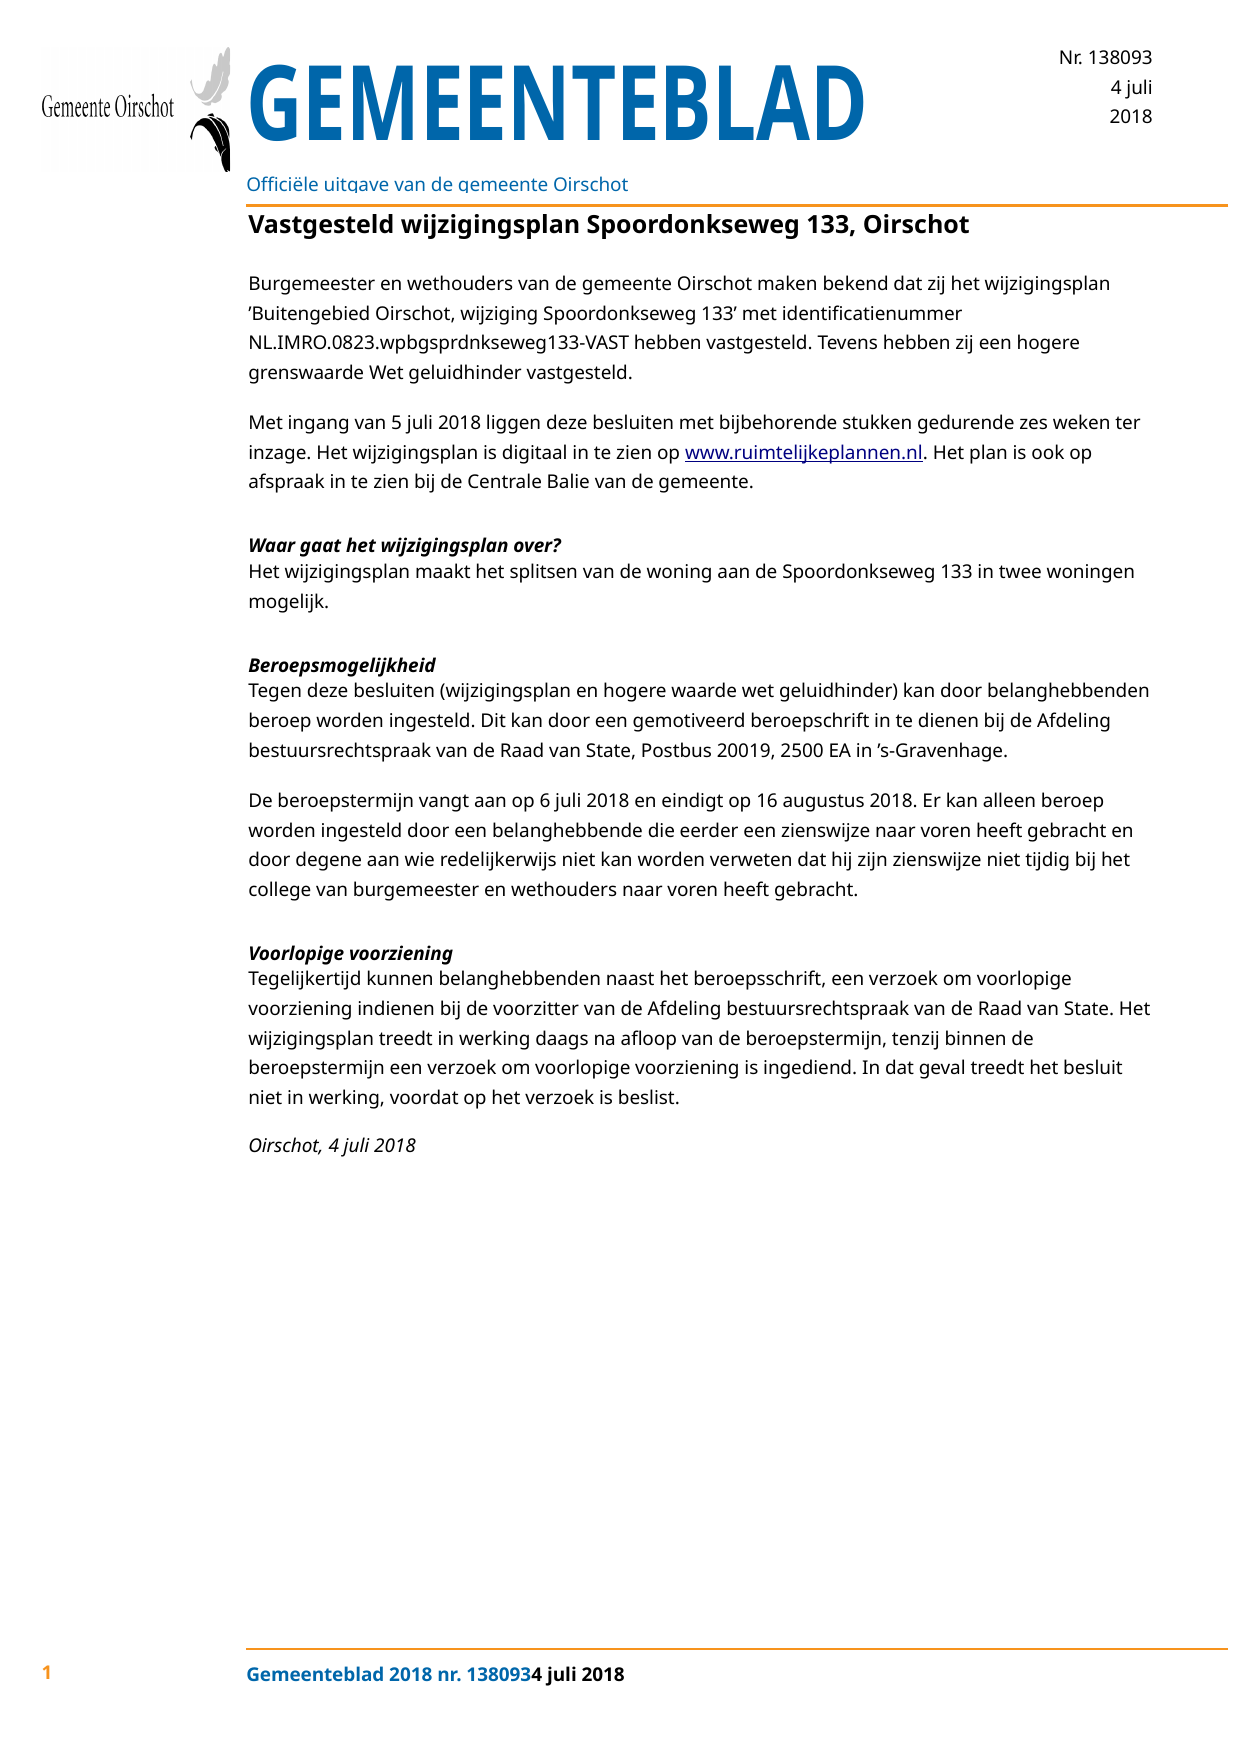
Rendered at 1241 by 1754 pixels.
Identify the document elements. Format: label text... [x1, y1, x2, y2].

text Waar gaat het wijzigingsplan over? [248, 533, 1152, 558]
text Het wijzigingsplan maakt het splitsen van de woning aan de Spoordonkseweg 133 in twee woningen mogelijk. [248, 558, 1152, 614]
text Oirschot, 4 juli 2018 [248, 1132, 1152, 1157]
text Beroepsmogelijkheid [248, 652, 1152, 678]
text Met ingang van 5 juli 2018 liggen deze besluiten met bijbehorende stukken gedurende zes weken ter inzage. Het wijzigingsplan is digitaal in te zien op www.ruimtelijkeplannen.nl. Het plan is ook op afspraak in te zien bij de Centrale Balie van de gemeente. [248, 409, 1152, 494]
text Burgemeester en wethouders van de gemeente Oirschot maken bekend dat zij het wijzigingsplan ’Buitengebied Oirschot, wijziging Spoordonkseweg 133’ met identificatienummer NL.IMRO.0823.wpbgsprdnkseweg133-VAST hebben vastgesteld. Tevens hebben zij een hogere grenswaarde Wet geluidhinder vastgesteld. [248, 270, 1152, 385]
picture [41, 47, 231, 172]
text Vastgesteld wijzigingsplan Spoordonkseweg 133, Oirschot [248, 207, 1152, 241]
text Tegen deze besluiten (wijzigingsplan en hogere waarde wet geluidhinder) kan door belanghebbenden beroep worden ingesteld. Dit kan door een gemotiveerd beroepschrift in te dienen bij de Afdeling bestuursrechtspraak van de Raad van State, Postbus 20019, 2500 EA in ’s-Gravenhage. [248, 678, 1152, 762]
text Tegelijkertijd kunnen belanghebbenden naast het beroepsschrift, een verzoek om voorlopige voorziening indienen bij de voorzitter van de Afdeling bestuursrechtspraak van de Raad van State. Het wijzigingsplan treedt in werking daags na afloop van de beroepstermijn, tenzij binnen de beroepstermijn een verzoek om voorlopige voorziening is ingediend. In dat geval treedt het besluit niet in werking, voordat op het verzoek is beslist. [248, 966, 1152, 1110]
text Voorlopige voorziening [248, 940, 1152, 966]
text De beroepstermijn vangt aan op 6 juli 2018 en eindigt op 16 augustus 2018. Er kan alleen beroep worden ingesteld door een belanghebbende die eerder een zienswijze naar voren heeft gebracht en door degene aan wie redelijkerwijs niet kan worden verweten dat hij zijn zienswijze niet tijdig bij het college van burgemeester en wethouders naar voren heeft gebracht. [248, 787, 1152, 902]
